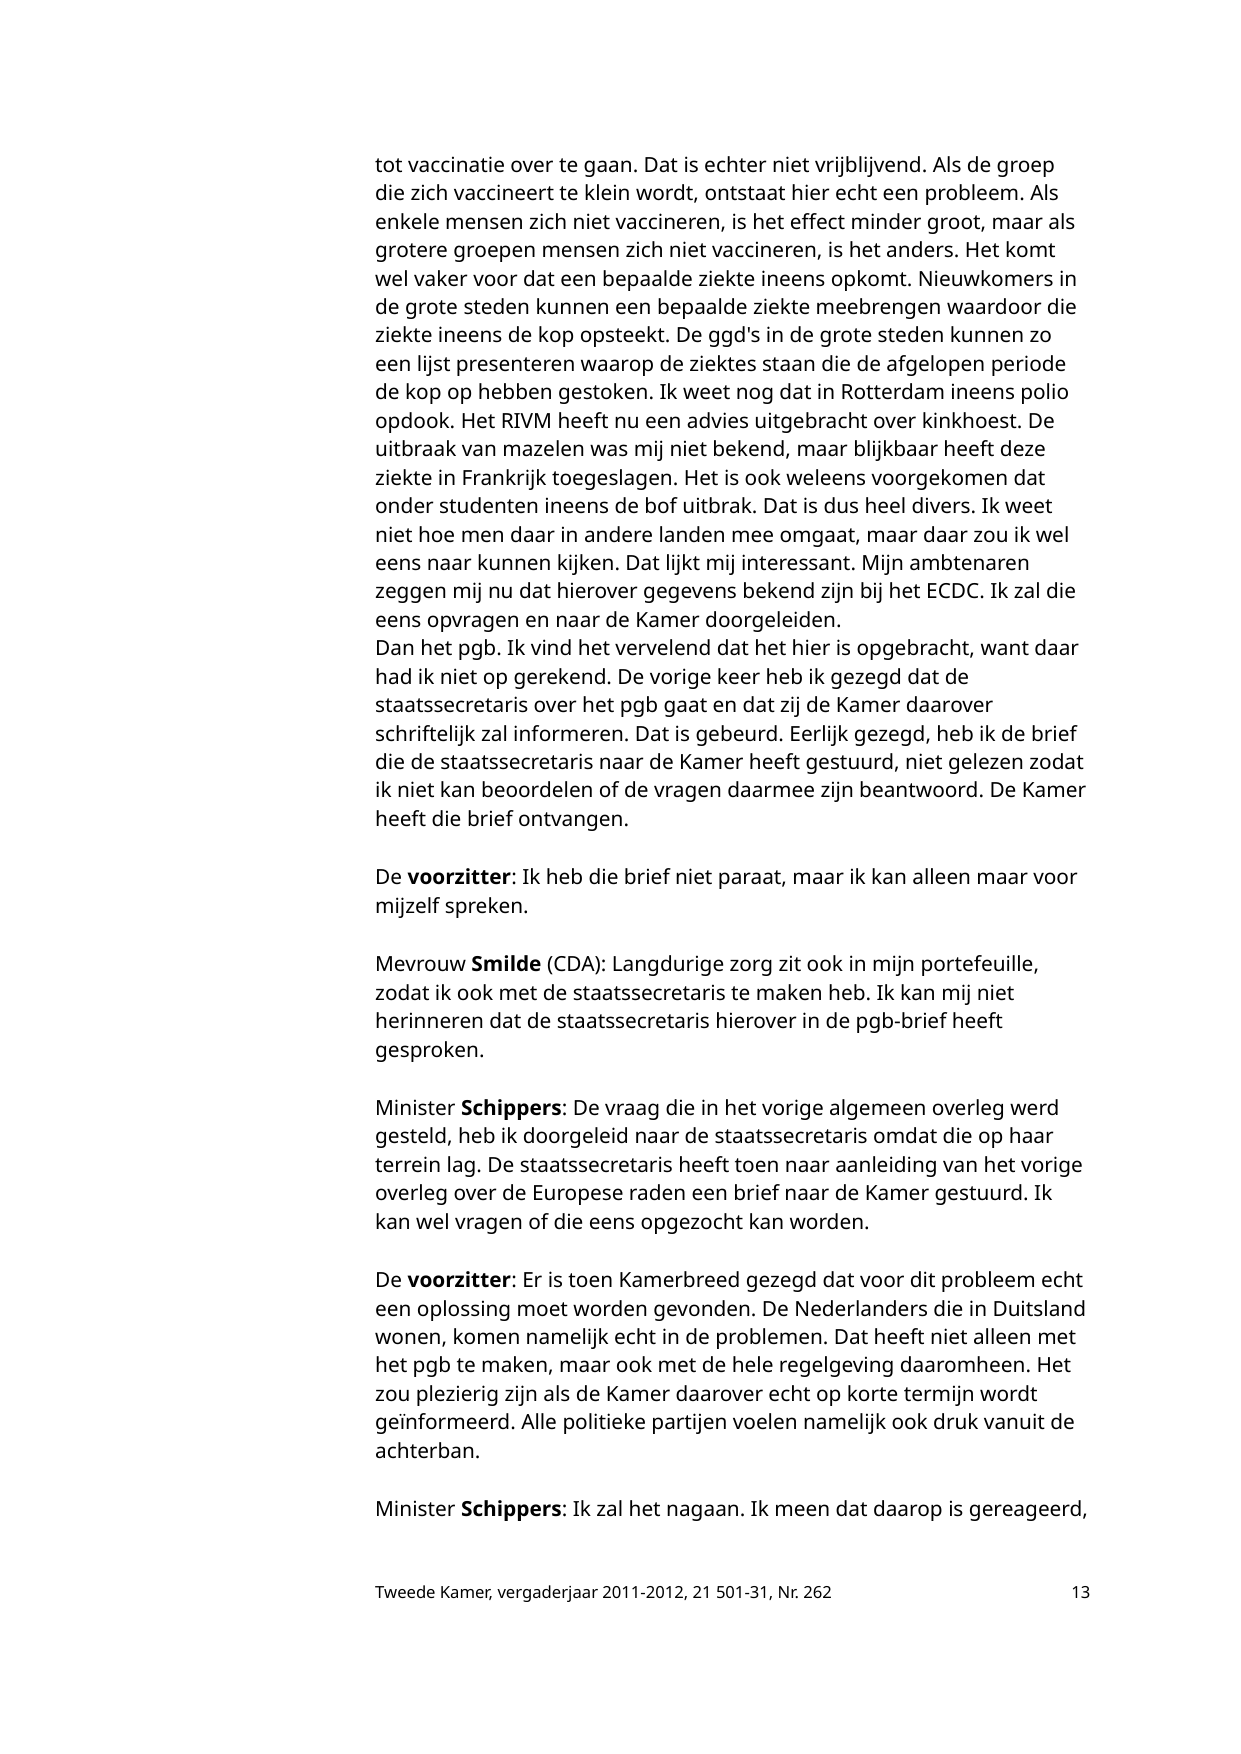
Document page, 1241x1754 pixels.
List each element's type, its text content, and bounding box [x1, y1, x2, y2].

text Dan het pgb. Ik vind het vervelend dat het hier is opgebracht, want daar had ik niet op gerekend. De vorige keer heb ik gezegd dat de staatssecretaris over het pgb gaat en dat zij de Kamer daarover schriftelijk zal informeren. Dat is gebeurd. Eerlijk gezegd, heb ik de brief die de staatssecretaris naar de Kamer heeft gestuurd, niet gelezen zodat ik niet kan beoordelen of de vragen daarmee zijn beantwoord. De Kamer heeft die brief ontvangen. [375, 633, 1090, 832]
text Minister Schippers: De vraag die in het vorige algemeen overleg werd gesteld, heb ik doorgeleid naar de staatssecretaris omdat die op haar terrein lag. De staatssecretaris heeft toen naar aanleiding van het vorige overleg over de Europese raden een brief naar de Kamer gestuurd. Ik kan wel vragen of die eens opgezocht kan worden. [375, 1093, 1090, 1235]
text De voorzitter: Ik heb die brief niet paraat, maar ik kan alleen maar voor mijzelf spreken. [375, 862, 1090, 919]
text Mevrouw Smilde (CDA): Langdurige zorg zit ook in mijn portefeuille, zodat ik ook met de staatssecretaris te maken heb. Ik kan mij niet herinneren dat de staatssecretaris hierover in de pgb-brief heeft gesproken. [375, 949, 1090, 1063]
text Minister Schippers: Ik zal het nagaan. Ik meen dat daarop is gereageerd, [375, 1494, 1090, 1523]
text tot vaccinatie over te gaan. Dat is echter niet vrijblijvend. Als de groep die zich vaccineert te klein wordt, ontstaat hier echt een probleem. Als enkele mensen zich niet vaccineren, is het effect minder groot, maar als grotere groepen mensen zich niet vaccineren, is het anders. Het komt wel vaker voor dat een bepaalde ziekte ineens opkomt. Nieuwkomers in de grote steden kunnen een bepaalde ziekte meebrengen waardoor die ziekte ineens de kop opsteekt. De ggd's in de grote steden kunnen zo een lijst presenteren waarop de ziektes staan die de afgelopen periode de kop op hebben gestoken. Ik weet nog dat in Rotterdam ineens polio opdook. Het RIVM heeft nu een advies uitgebracht over kinkhoest. De uitbraak van mazelen was mij niet bekend, maar blijkbaar heeft deze ziekte in Frankrijk toegeslagen. Het is ook weleens voorgekomen dat onder studenten ineens de bof uitbrak. Dat is dus heel divers. Ik weet niet hoe men daar in andere landen mee omgaat, maar daar zou ik wel eens naar kunnen kijken. Dat lijkt mij interessant. Mijn ambtenaren zeggen mij nu dat hierover gegevens bekend zijn bij het ECDC. Ik zal die eens opvragen en naar de Kamer doorgeleiden. [375, 150, 1090, 633]
text De voorzitter: Er is toen Kamerbreed gezegd dat voor dit probleem echt een oplossing moet worden gevonden. De Nederlanders die in Duitsland wonen, komen namelijk echt in de problemen. Dat heeft niet alleen met het pgb te maken, maar ook met de hele regelgeving daaromheen. Het zou plezierig zijn als de Kamer daarover echt op korte termijn wordt geïnformeerd. Alle politieke partijen voelen namelijk ook druk vanuit de achterban. [375, 1265, 1090, 1464]
